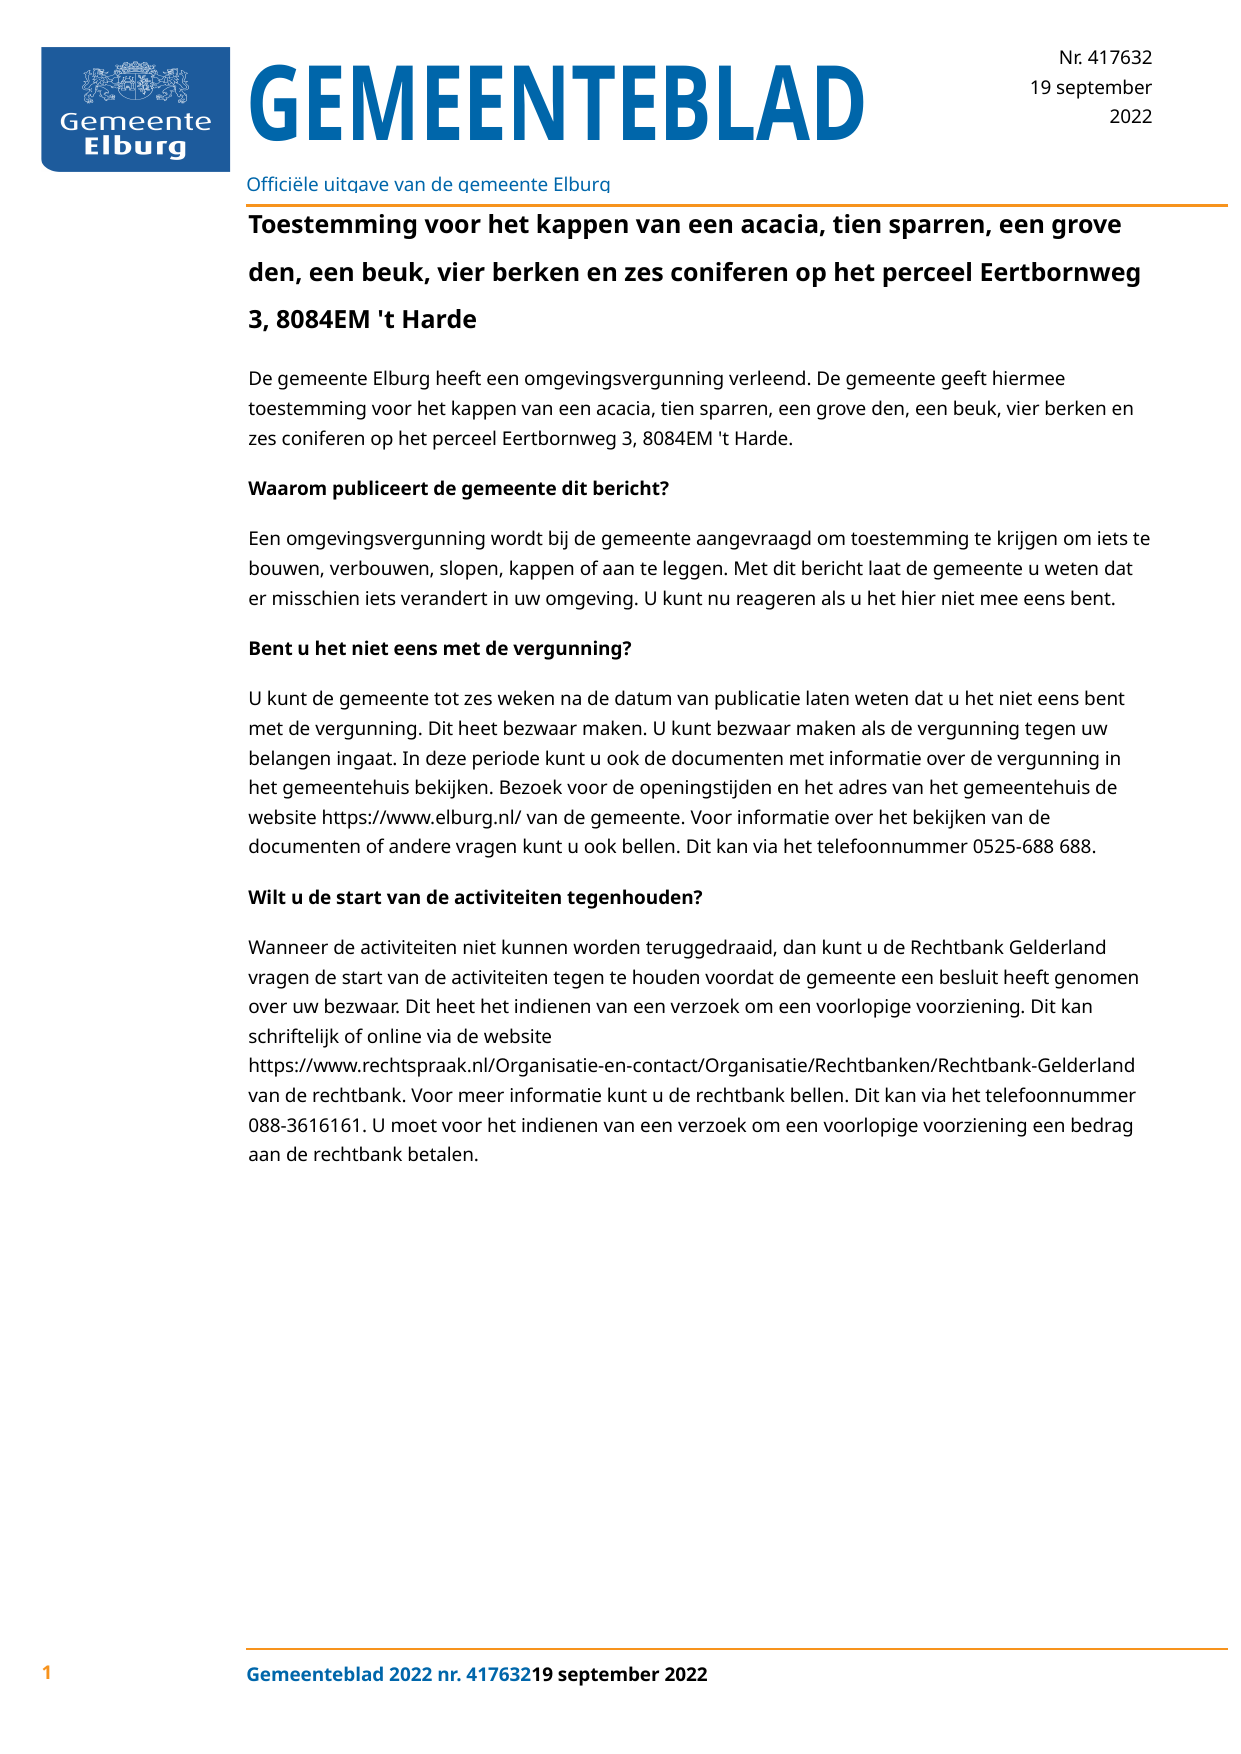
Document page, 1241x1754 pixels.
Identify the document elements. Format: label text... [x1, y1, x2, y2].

picture [41, 47, 231, 172]
text Waarom publiceert de gemeente dit bericht? [248, 475, 1152, 501]
text U kunt de gemeente tot zes weken na de datum van publicatie laten weten dat u het niet eens bent met de vergunning. Dit heet bezwaar maken. U kunt bezwaar maken als de vergunning tegen uw belangen ingaat. In deze periode kunt u ook de documenten met informatie over de vergunning in het gemeentehuis bekijken. Bezoek voor de openingstijden en het adres van het gemeentehuis de website https://www.elburg.nl/ van de gemeente. Voor informatie over het bekijken van de documenten of andere vragen kunt u ook bellen. Dit kan via het telefoonnummer 0525-688 688. [248, 686, 1152, 859]
text Bent u het niet eens met de vergunning? [248, 635, 1152, 661]
text Wilt u de start van de activiteiten tegenhouden? [248, 884, 1152, 909]
text Toestemming voor het kappen van een acacia, tien sparren, een grove den, een beuk, vier berken en zes coniferen op het perceel Eertbornweg 3, 8084EM 't Harde [248, 207, 1152, 336]
text De gemeente Elburg heeft een omgevingsvergunning verleend. De gemeente geeft hiermee toestemming voor het kappen van een acacia, tien sparren, een grove den, een beuk, vier berken en zes coniferen op het perceel Eertbornweg 3, 8084EM 't Harde. [248, 366, 1152, 450]
text Een omgevingsvergunning wordt bij de gemeente aangevraagd om toestemming te krijgen om iets te bouwen, verbouwen, slopen, kappen of aan te leggen. Met dit bericht laat de gemeente u weten dat er misschien iets verandert in uw omgeving. U kunt nu reageren als u het hier niet mee eens bent. [248, 526, 1152, 610]
text Wanneer de activiteiten niet kunnen worden teruggedraaid, dan kunt u de Rechtbank Gelderland vragen de start van de activiteiten tegen te houden voordat de gemeente een besluit heeft genomen over uw bezwaar. Dit heet het indienen van een verzoek om een voorlopige voorziening. Dit kan schriftelijk of online via de website https://www.rechtspraak.nl/Organisatie-en-contact/Organisatie/Rechtbanken/Rechtbank-Gelderland van de rechtbank. Voor meer informatie kunt u de rechtbank bellen. Dit kan via het telefoonnummer 088-3616161. U moet voor het indienen van een verzoek om een voorlopige voorziening een bedrag aan de rechtbank betalen. [248, 934, 1152, 1167]
